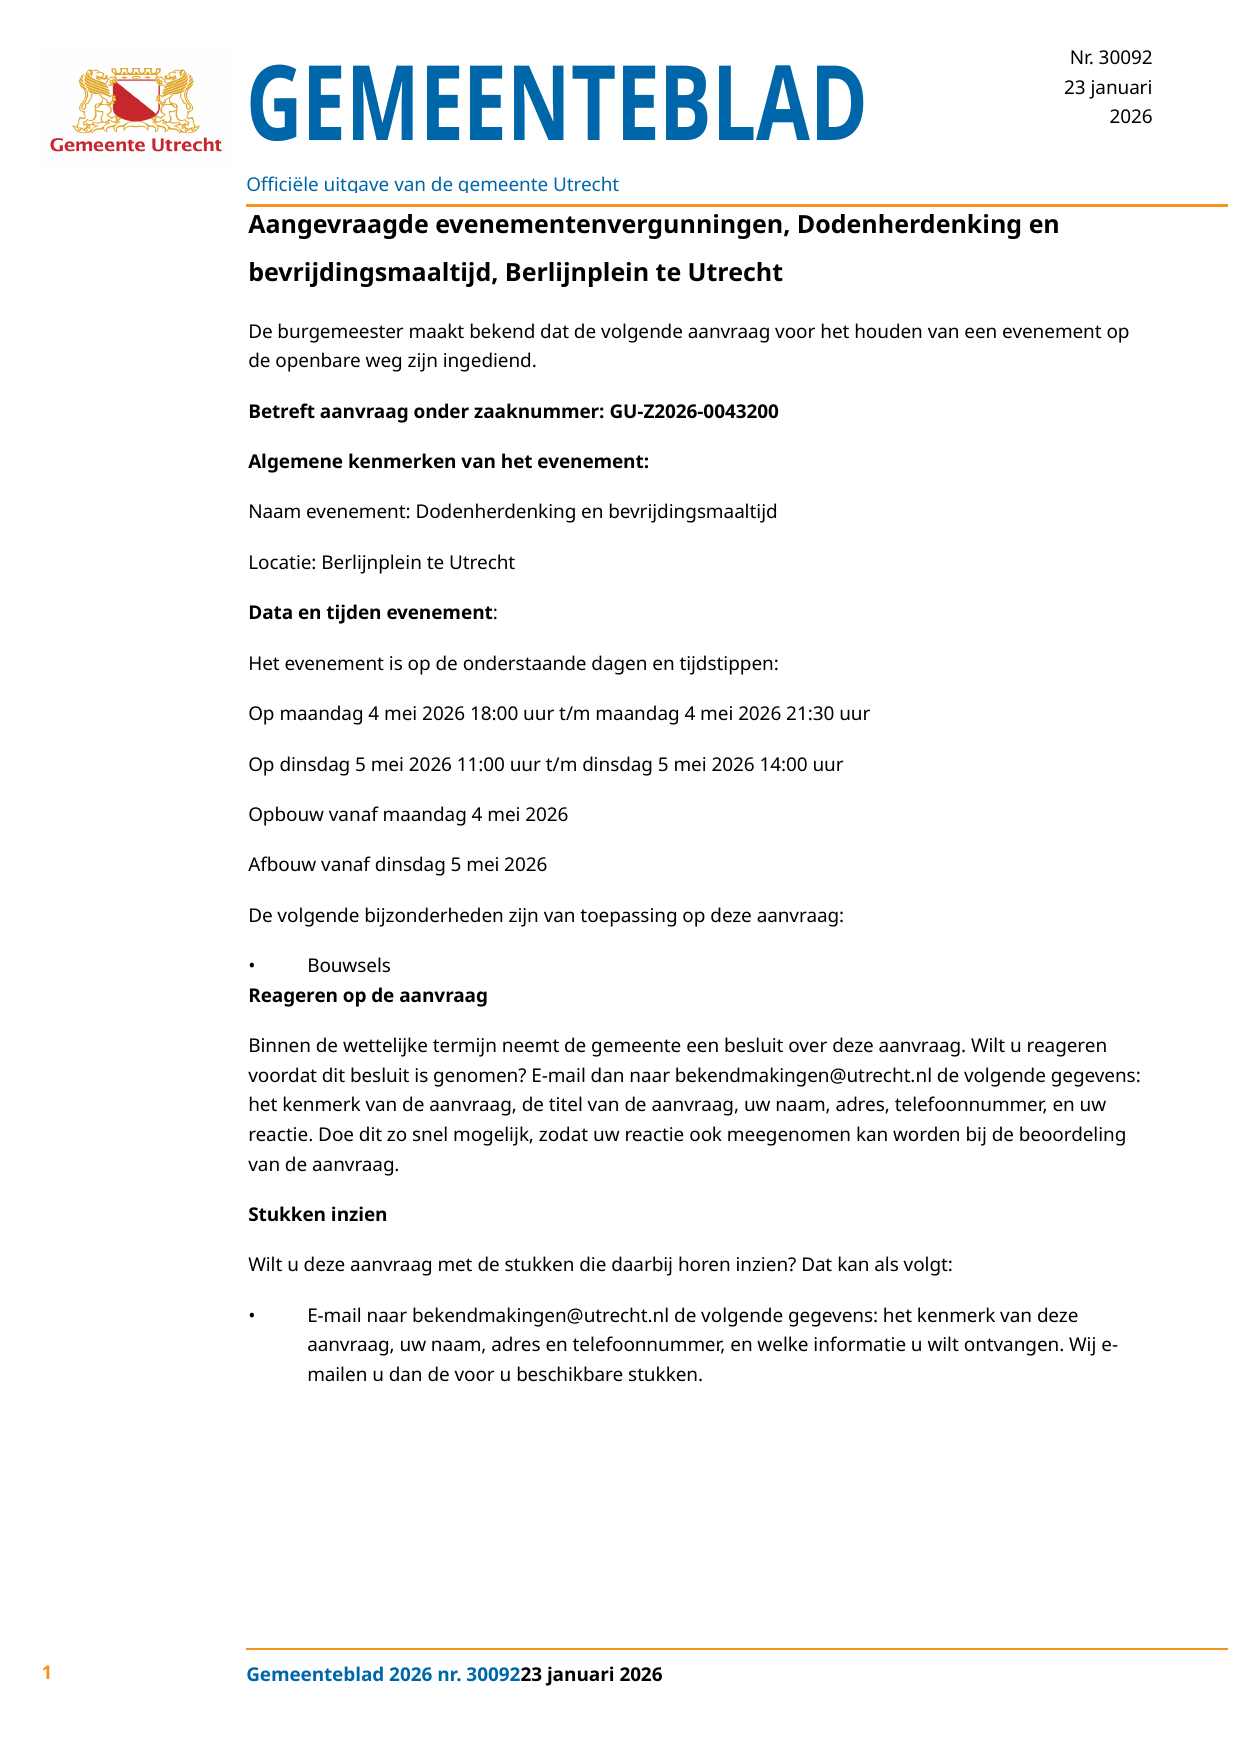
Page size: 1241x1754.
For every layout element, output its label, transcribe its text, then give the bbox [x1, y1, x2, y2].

text Data en tijden evenement: [248, 599, 1152, 625]
text Algemene kenmerken van het evenement: [248, 448, 1152, 474]
list E-mail naar bekendmakingen@utrecht.nl de volgende gegevens: het kenmerk van deze aanvraag, uw naam, adres en telefoonnummer, en welke informatie u wilt ontvangen. Wij e-mailen u dan de voor u beschikbare stukken. [248, 1302, 1152, 1387]
text Het evenement is op de onderstaande dagen en tijdstippen: [248, 650, 1152, 676]
text De burgemeester maakt bekend dat de volgende aanvraag voor het houden van een evenement op de openbare weg zijn ingediend. [248, 318, 1152, 373]
text Opbouw vanaf maandag 4 mei 2026 [248, 801, 1152, 827]
text Wilt u deze aanvraag met de stukken die daarbij horen inzien? Dat kan als volgt: [248, 1252, 1152, 1277]
text Stukken inzien [248, 1201, 1152, 1227]
list Bouwsels [248, 952, 1152, 978]
text Afbouw vanaf dinsdag 5 mei 2026 [248, 852, 1152, 877]
text Aangevraagde evenementenvergunningen, Dodenherdenking en bevrijdingsmaaltijd, Berlijnplein te Utrecht [248, 207, 1152, 288]
picture [41, 47, 231, 172]
text Binnen de wettelijke termijn neemt de gemeente een besluit over deze aanvraag. Wilt u reageren voordat dit besluit is genomen? E-mail dan naar bekendmakingen@utrecht.nl de volgende gegevens: het kenmerk van de aanvraag, de titel van de aanvraag, uw naam, adres, telefoonnummer, en uw reactie. Doe dit zo snel mogelijk, zodat uw reactie ook meegenomen kan worden bij de beoordeling van de aanvraag. [248, 1032, 1152, 1177]
text Locatie: Berlijnplein te Utrecht [248, 549, 1152, 575]
text Op dinsdag 5 mei 2026 11:00 uur t/m dinsdag 5 mei 2026 14:00 uur [248, 751, 1152, 777]
text De volgende bijzonderheden zijn van toepassing op deze aanvraag: [248, 902, 1152, 928]
text Naam evenement: Dodenherdenking en bevrijdingsmaaltijd [248, 499, 1152, 524]
text Reageren op de aanvraag [248, 982, 1152, 1008]
text Op maandag 4 mei 2026 18:00 uur t/m maandag 4 mei 2026 21:30 uur [248, 700, 1152, 726]
text Betreft aanvraag onder zaaknummer: GU-Z2026-0043200 [248, 398, 1152, 424]
